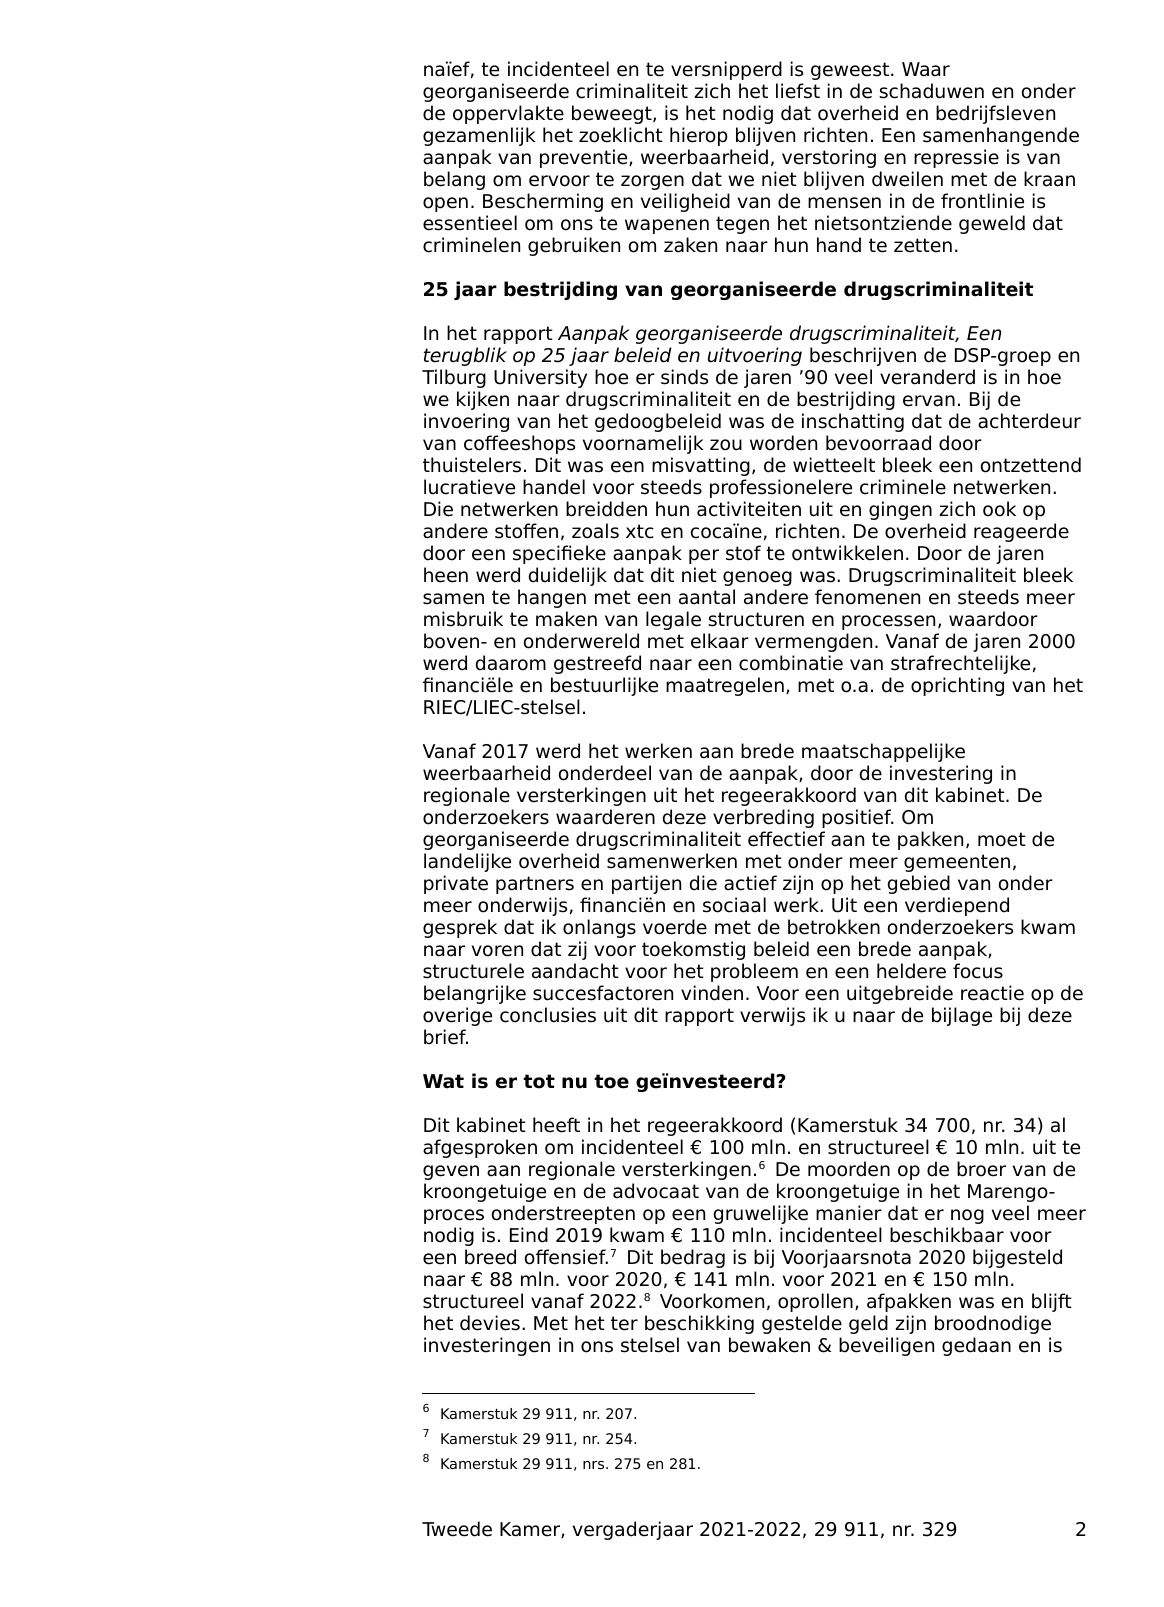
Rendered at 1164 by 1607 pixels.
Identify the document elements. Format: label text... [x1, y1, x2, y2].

subtitle Wat is er tot nu toe geïnvesteerd? [422, 1071, 1087, 1093]
text Kamerstuk 29 911, nr. 254. [422, 1427, 1087, 1449]
text Kamerstuk 29 911, nr. 207. [422, 1402, 1087, 1424]
text naïef, te incidenteel en te versnipperd is geweest. Waar georganiseerde criminaliteit zich het liefst in de schaduwen en onder de oppervlakte beweegt, is het nodig dat overheid en bedrijfsleven gezamenlijk het zoeklicht hierop blijven richten. Een samenhangende aanpak van preventie, weerbaarheid, verstoring en repressie is van belang om ervoor te zorgen dat we niet blijven dweilen met de kraan open. Bescherming en veiligheid van de mensen in de frontlinie is essentieel om ons te wapenen tegen het nietsontziende geweld dat criminelen gebruiken om zaken naar hun hand te zetten. [422, 59, 1087, 257]
text Kamerstuk 29 911, nrs. 275 en 281. [422, 1452, 1087, 1474]
text Dit kabinet heeft in het regeerakkoord (Kamerstuk 34 700, nr. 34) al afgesproken om incidenteel € 100 mln. en structureel € 10 mln. uit te geven aan regionale versterkingen. De moorden op de broer van de kroongetuige en de advocaat van de kroongetuige in het Marengo-proces onderstreepten op een gruwelijke manier dat er nog veel meer nodig is. Eind 2019 kwam € 110 mln. incidenteel beschikbaar voor een breed offensief. Dit bedrag is bij Voorjaarsnota 2020 bijgesteld naar € 88 mln. voor 2020, € 141 mln. voor 2021 en € 150 mln. structureel vanaf 2022. Voorkomen, oprollen, afpakken was en blijft het devies. Met het ter beschikking gestelde geld zijn broodnodige investeringen in ons stelsel van bewaken & beveiligen gedaan en is [422, 1115, 1087, 1357]
subtitle 25 jaar bestrijding van georganiseerde drugscriminaliteit [422, 279, 1087, 301]
text In het rapport Aanpak georganiseerde drugscriminaliteit, Een terugblik op 25 jaar beleid en uitvoering beschrijven de DSP-groep en Tilburg University hoe er sinds de jaren ’90 veel veranderd is in hoe we kijken naar drugscriminaliteit en de bestrijding ervan. Bij de invoering van het gedoogbeleid was de inschatting dat de achterdeur van coffeeshops voornamelijk zou worden bevoorraad door thuistelers. Dit was een misvatting, de wietteelt bleek een ontzettend lucratieve handel voor steeds professionelere criminele netwerken. Die netwerken breidden hun activiteiten uit en gingen zich ook op andere stoffen, zoals xtc en cocaïne, richten. De overheid reageerde door een specifieke aanpak per stof te ontwikkelen. Door de jaren heen werd duidelijk dat dit niet genoeg was. Drugscriminaliteit bleek samen te hangen met een aantal andere fenomenen en steeds meer misbruik te maken van legale structuren en processen, waardoor boven- en onderwereld met elkaar vermengden. Vanaf de jaren 2000 werd daarom gestreefd naar een combinatie van strafrechtelijke, financiële en bestuurlijke maatregelen, met o.a. de oprichting van het RIEC/LIEC-stelsel. [422, 323, 1087, 719]
text Vanaf 2017 werd het werken aan brede maatschappelijke weerbaarheid onderdeel van de aanpak, door de investering in regionale versterkingen uit het regeerakkoord van dit kabinet. De onderzoekers waarderen deze verbreding positief. Om georganiseerde drugscriminaliteit effectief aan te pakken, moet de landelijke overheid samenwerken met onder meer gemeenten, private partners en partijen die actief zijn op het gebied van onder meer onderwijs, financiën en sociaal werk. Uit een verdiepend gesprek dat ik onlangs voerde met de betrokken onderzoekers kwam naar voren dat zij voor toekomstig beleid een brede aanpak, structurele aandacht voor het probleem en een heldere focus belangrijke succesfactoren vinden. Voor een uitgebreide reactie op de overige conclusies uit dit rapport verwijs ik u naar de bijlage bij deze brief. [422, 741, 1087, 1049]
